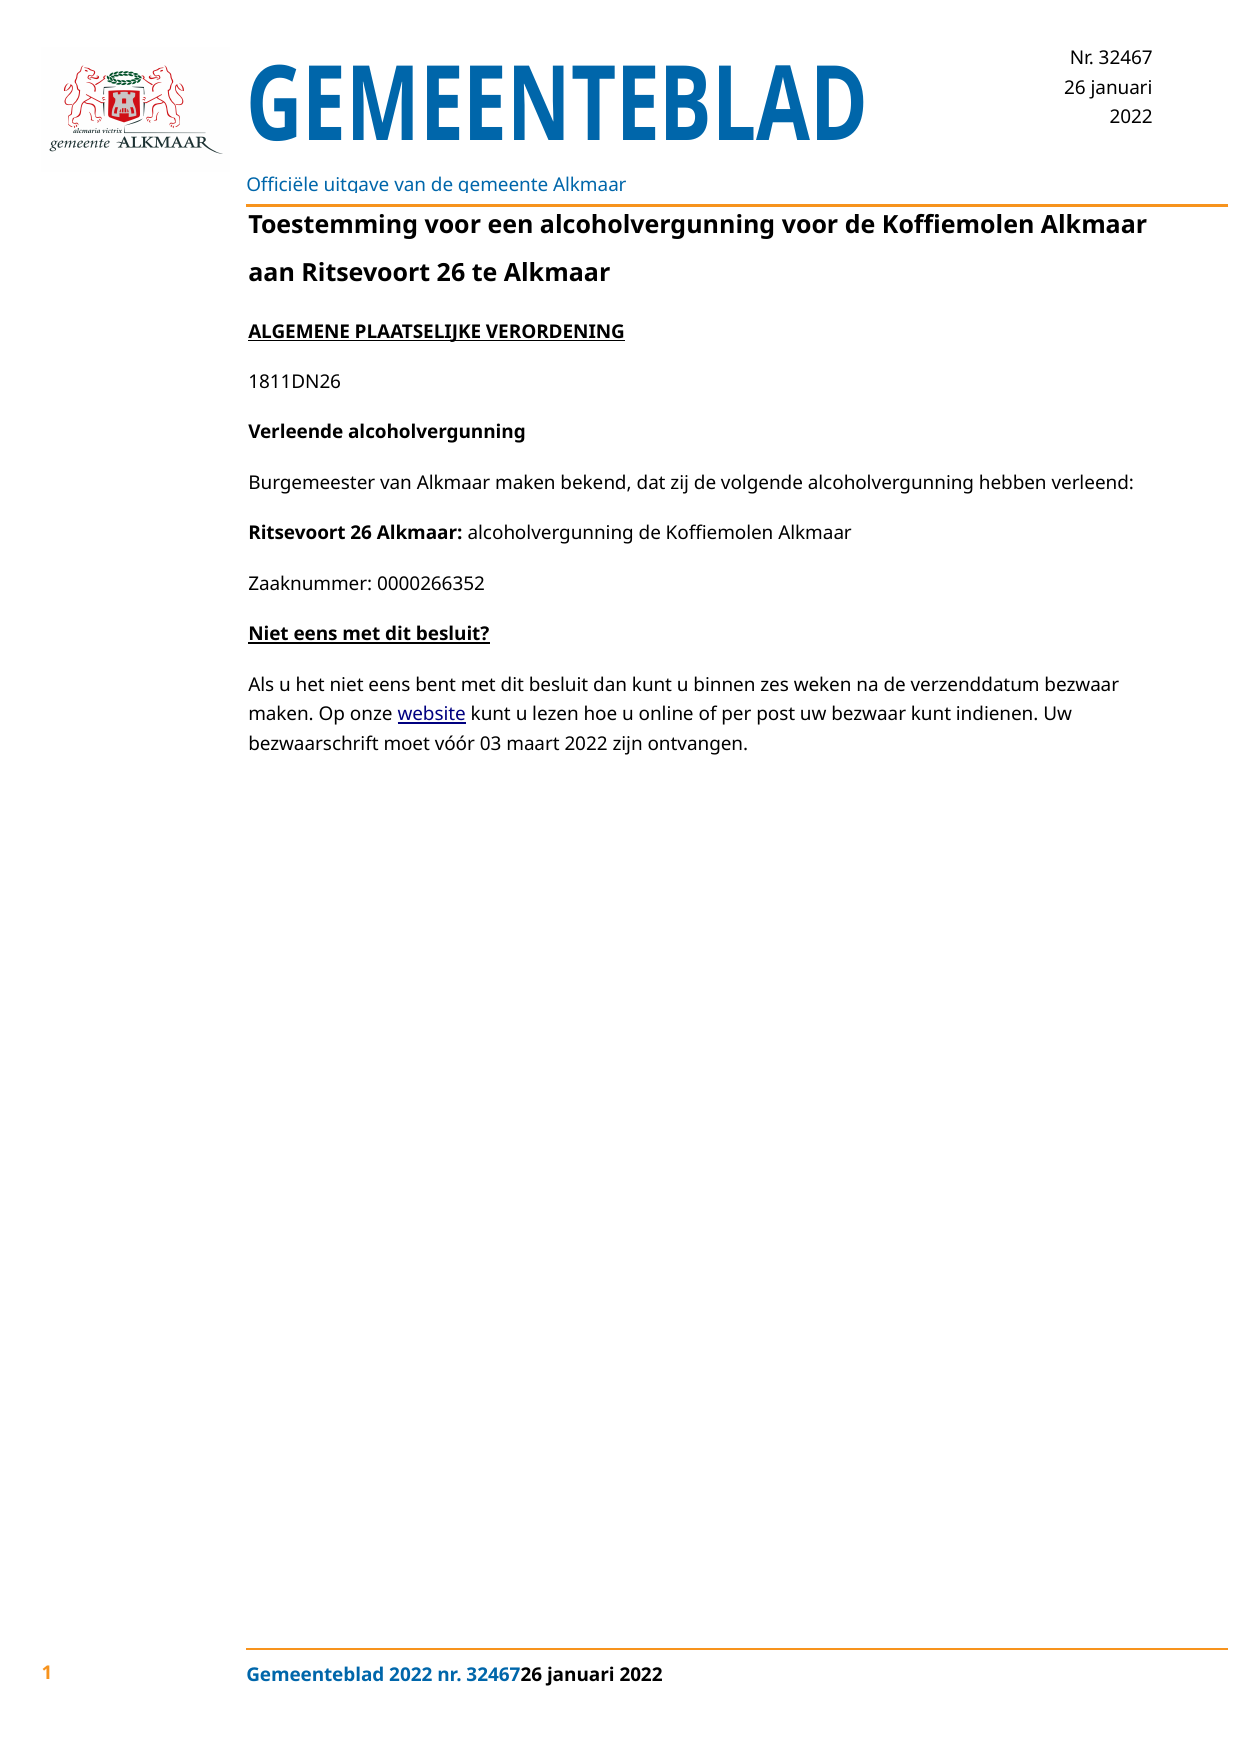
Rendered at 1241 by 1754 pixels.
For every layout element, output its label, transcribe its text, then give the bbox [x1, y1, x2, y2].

text Verleende alcoholvergunning [248, 419, 1152, 444]
text Toestemming voor een alcoholvergunning voor de Koffiemolen Alkmaar aan Ritsevoort 26 te Alkmaar [248, 207, 1152, 288]
text 1811DN26 [248, 368, 1152, 394]
picture [41, 47, 231, 172]
text ALGEMENE PLAATSELIJKE VERORDENING [248, 318, 1152, 344]
text Burgemeester van Alkmaar maken bekend, dat zij de volgende alcoholvergunning hebben verleend: [248, 469, 1152, 495]
text Zaaknummer: 0000266352 [248, 570, 1152, 596]
text Niet eens met dit besluit? [248, 620, 1152, 646]
text Als u het niet eens bent met dit besluit dan kunt u binnen zes weken na de verzenddatum bezwaar maken. Op onze website kunt u lezen hoe u online of per post uw bezwaar kunt indienen. Uw bezwaarschrift moet vóór 03 maart 2022 zijn ontvangen. [248, 671, 1152, 756]
text Ritsevoort 26 Alkmaar: alcoholvergunning de Koffiemolen Alkmaar [248, 519, 1152, 545]
